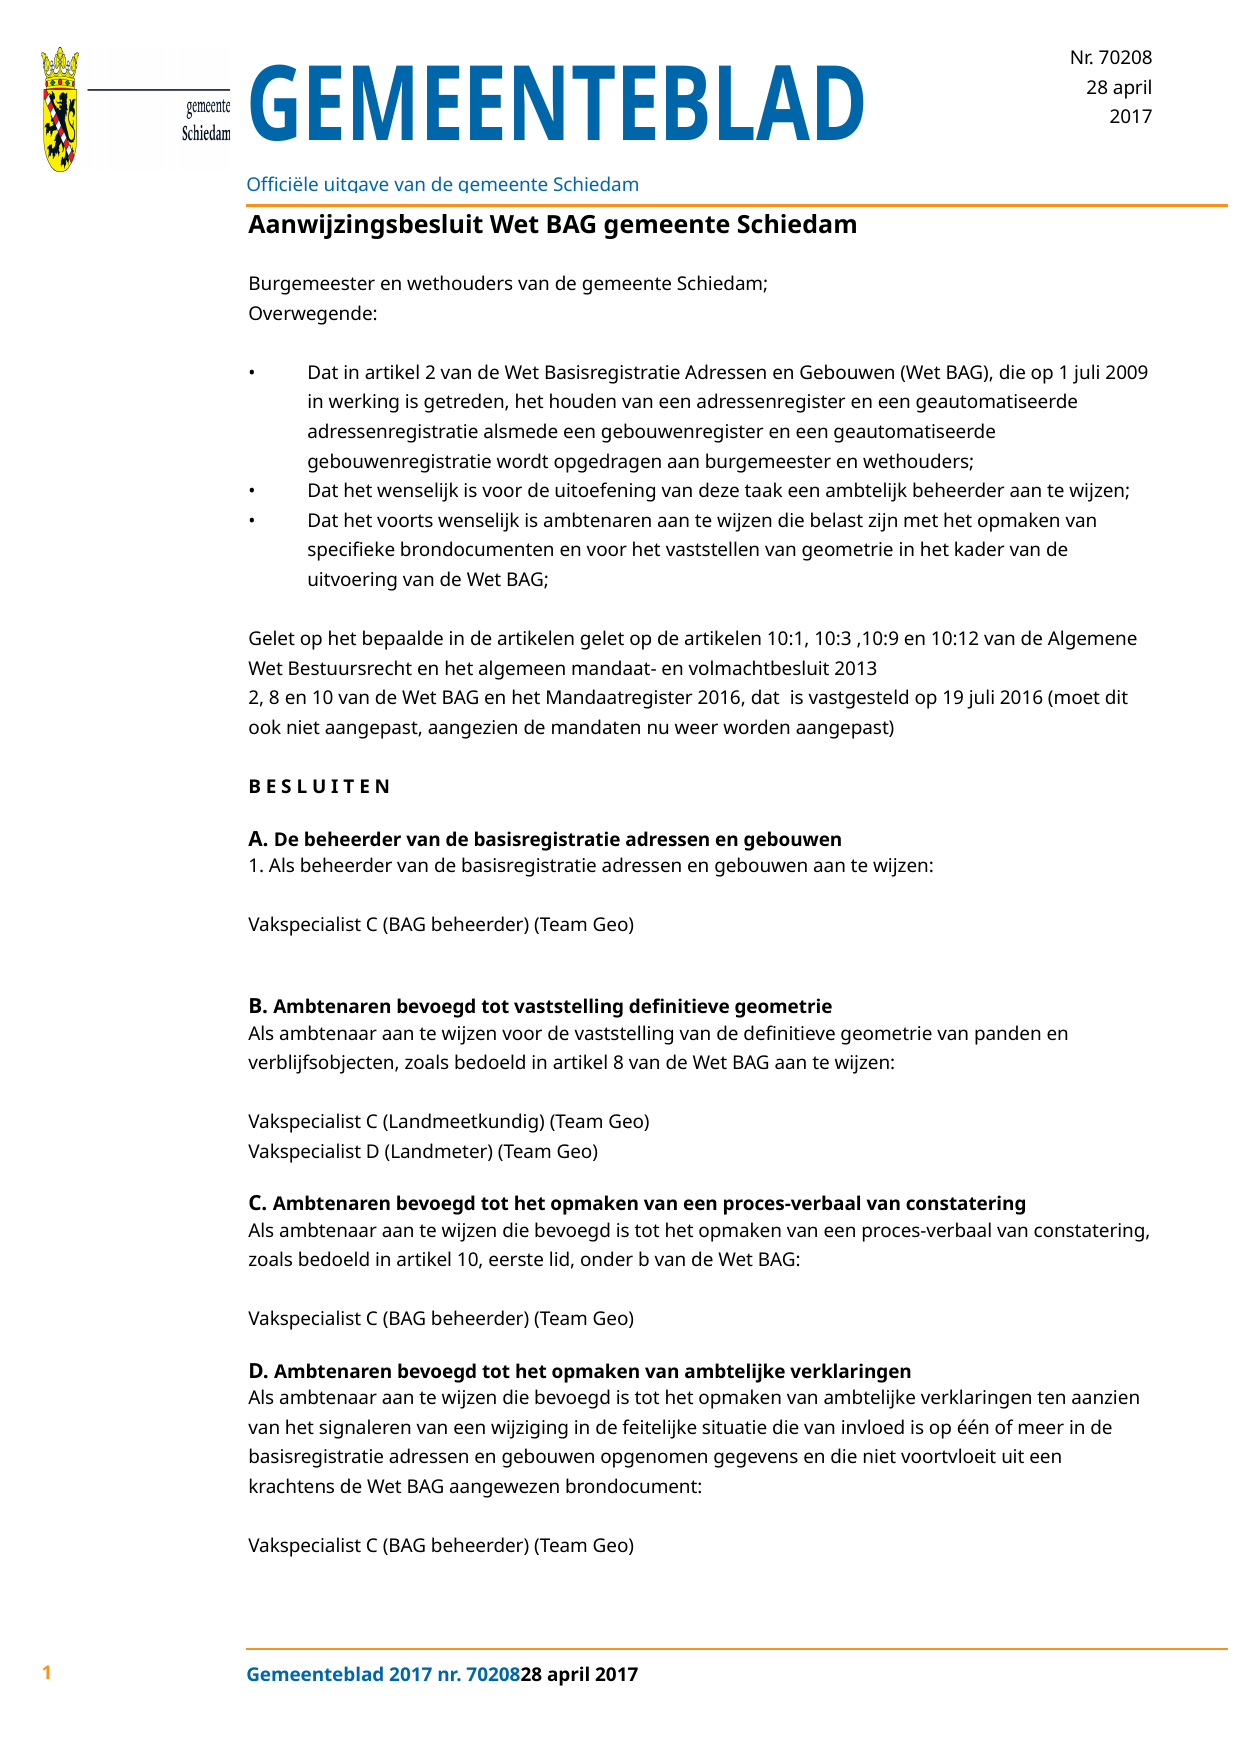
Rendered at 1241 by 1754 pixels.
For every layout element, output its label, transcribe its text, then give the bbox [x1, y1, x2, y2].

text Vakspecialist C (BAG beheerder) (Team Geo) [248, 1306, 1152, 1331]
text 1. Als beheerder van de basisregistratie adressen en gebouwen aan te wijzen: [248, 852, 1152, 878]
text B. Ambtenaren bevoegd tot vaststelling definitieve geometrie [248, 991, 1152, 1020]
text D. Ambtenaren bevoegd tot het opmaken van ambtelijke verklaringen [248, 1356, 1152, 1384]
list Dat in artikel 2 van de Wet Basisregistratie Adressen en Gebouwen (Wet BAG), die op 1 juli 2009 in werking is getreden, het houden van een adressenregister en een geautomatiseerde adressenregistratie alsmede een gebouwenregister en een geautomatiseerde gebouwenregistratie wordt opgedragen aan burgemeester en wethouders; [248, 359, 1152, 473]
text Overwegende: [248, 300, 1152, 326]
text Vakspecialist C (BAG beheerder) (Team Geo) [248, 911, 1152, 937]
text A. De beheerder van de basisregistratie adressen en gebouwen [248, 824, 1152, 852]
text Aanwijzingsbesluit Wet BAG gemeente Schiedam [248, 207, 1152, 241]
text B E S L U I T E N [248, 773, 1152, 799]
list Dat het wenselijk is voor de uitoefening van deze taak een ambtelijk beheerder aan te wijzen; [248, 477, 1152, 503]
text Vakspecialist C (BAG beheerder) (Team Geo) [248, 1532, 1152, 1558]
picture [41, 47, 231, 172]
text Vakspecialist C (Landmeetkundig) (Team Geo) [248, 1108, 1152, 1134]
text Als ambtenaar aan te wijzen voor de vaststelling van de definitieve geometrie van panden en verblijfsobjecten, zoals bedoeld in artikel 8 van de Wet BAG aan te wijzen: [248, 1020, 1152, 1075]
list Dat het voorts wenselijk is ambtenaren aan te wijzen die belast zijn met het opmaken van specifieke brondocumenten en voor het vaststellen van geometrie in het kader van de uitvoering van de Wet BAG; [248, 507, 1152, 592]
text Als ambtenaar aan te wijzen die bevoegd is tot het opmaken van ambtelijke verklaringen ten aanzien van het signaleren van een wijziging in de feitelijke situatie die van invloed is op één of meer in de basisregistratie adressen en gebouwen opgenomen gegevens en die niet voortvloeit uit een krachtens de Wet BAG aangewezen brondocument: [248, 1384, 1152, 1499]
text Als ambtenaar aan te wijzen die bevoegd is tot het opmaken van een proces-verbaal van constatering, zoals bedoeld in artikel 10, eerste lid, onder b van de Wet BAG: [248, 1217, 1152, 1272]
text C. Ambtenaren bevoegd tot het opmaken van een proces-verbaal van constatering [248, 1188, 1152, 1217]
text Vakspecialist D (Landmeter) (Team Geo) [248, 1138, 1152, 1164]
text Gelet op het bepaalde in de artikelen gelet op de artikelen 10:1, 10:3 ,10:9 en 10:12 van de Algemene Wet Bestuursrecht en het algemeen mandaat- en volmachtbesluit 2013 [248, 625, 1152, 681]
text 2, 8 en 10 van de Wet BAG en het Mandaatregister 2016, dat is vastgesteld op 19 juli 2016 (moet dit ook niet aangepast, aangezien de mandaten nu weer worden aangepast) [248, 684, 1152, 740]
text Burgemeester en wethouders van de gemeente Schiedam; [248, 270, 1152, 296]
